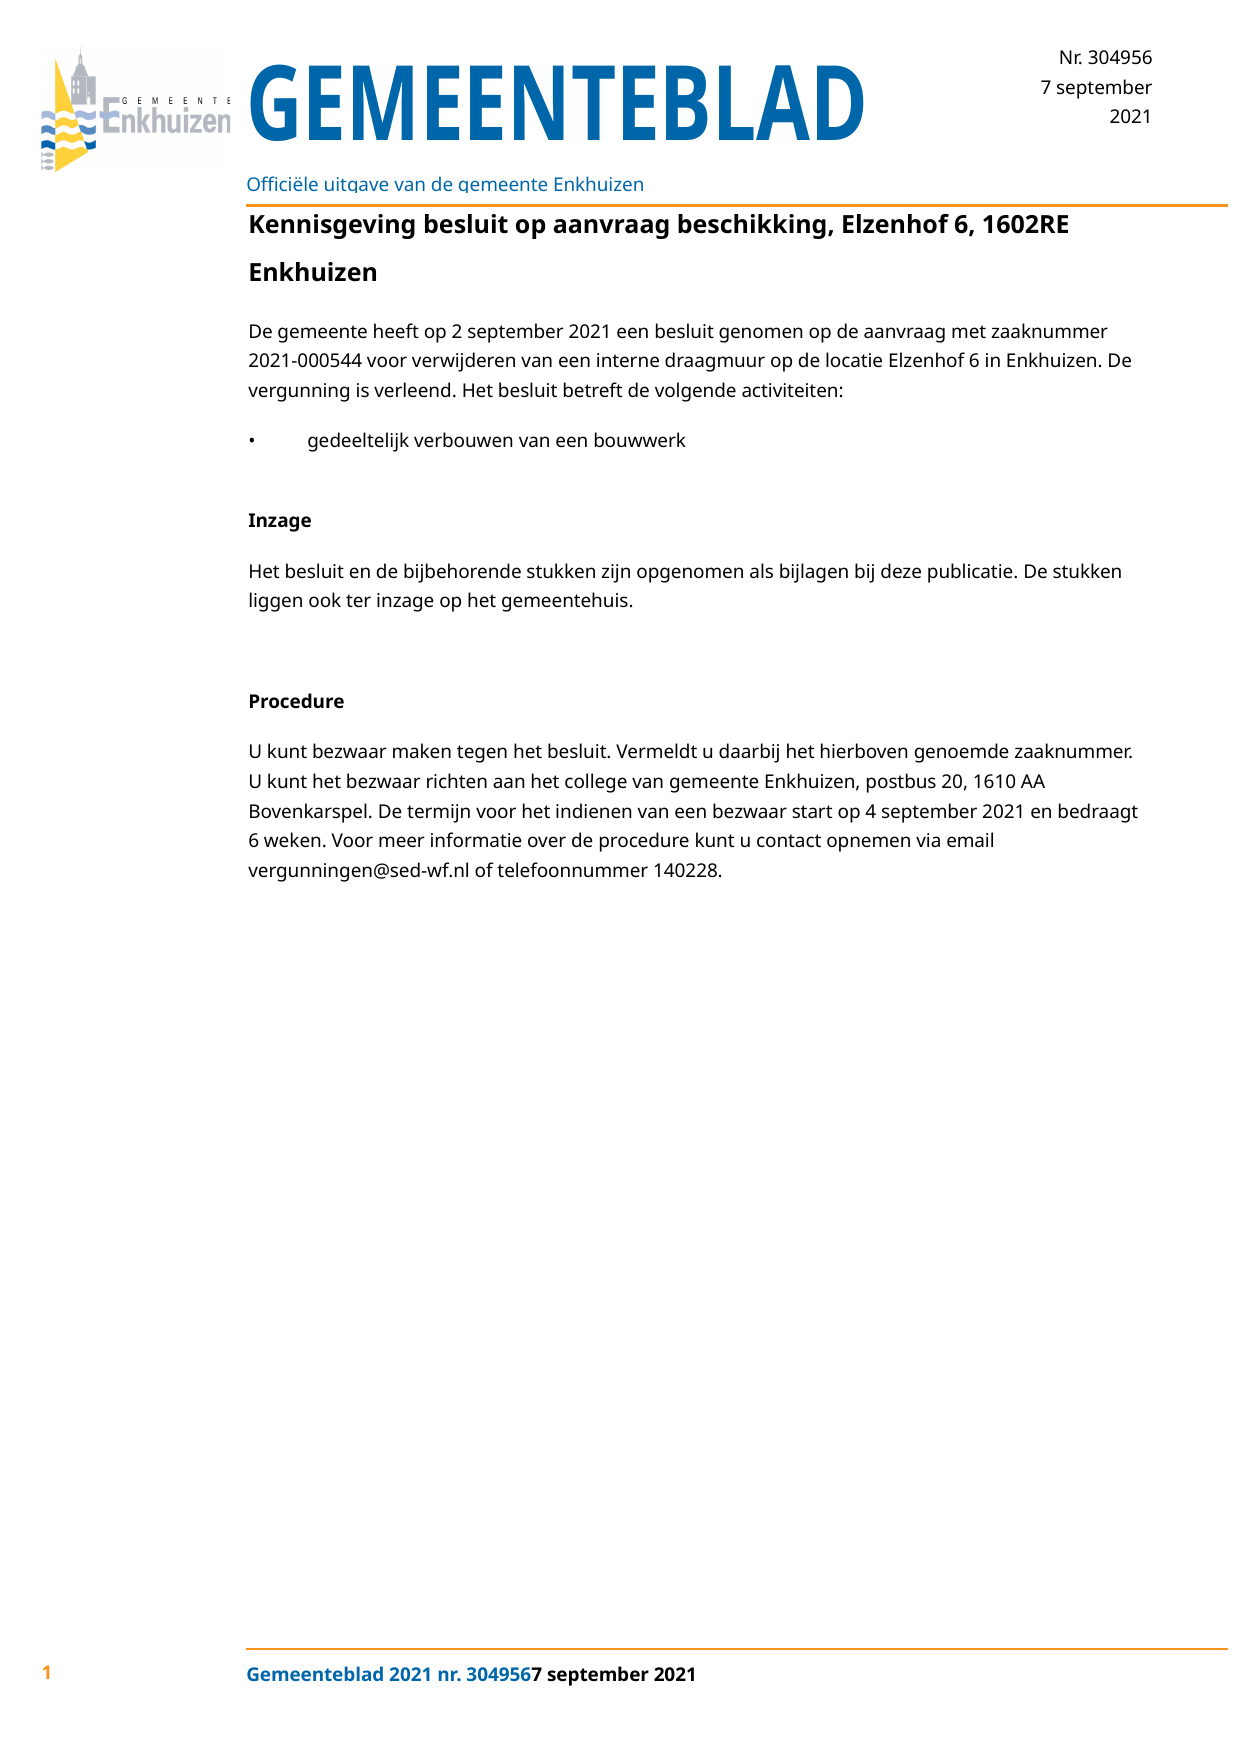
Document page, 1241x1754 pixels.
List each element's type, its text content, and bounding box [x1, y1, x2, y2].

text Kennisgeving besluit op aanvraag beschikking, Elzenhof 6, 1602RE Enkhuizen [248, 207, 1152, 288]
text Procedure [248, 688, 1152, 714]
text U kunt bezwaar maken tegen het besluit. Vermeldt u daarbij het hierboven genoemde zaaknummer. U kunt het bezwaar richten aan het college van gemeente Enkhuizen, postbus 20, 1610 AA Bovenkarspel. De termijn voor het indienen van een bezwaar start op 4 september 2021 en bedraagt 6 weken. Voor meer informatie over de procedure kunt u contact opnemen via email vergunningen@sed-wf.nl of telefoonnummer 140228. [248, 739, 1152, 883]
text De gemeente heeft op 2 september 2021 een besluit genomen op de aanvraag met zaaknummer 2021-000544 voor verwijderen van een interne draagmuur op de locatie Elzenhof 6 in Enkhuizen. De vergunning is verleend. Het besluit betreft de volgende activiteiten: [248, 318, 1152, 403]
text Inzage [248, 507, 1152, 533]
picture [41, 47, 231, 172]
text Het besluit en de bijbehorende stukken zijn opgenomen als bijlagen bij deze publicatie. De stukken liggen ook ter inzage op het gemeentehuis. [248, 558, 1152, 613]
list gedeeltelijk verbouwen van een bouwwerk [248, 427, 1152, 453]
